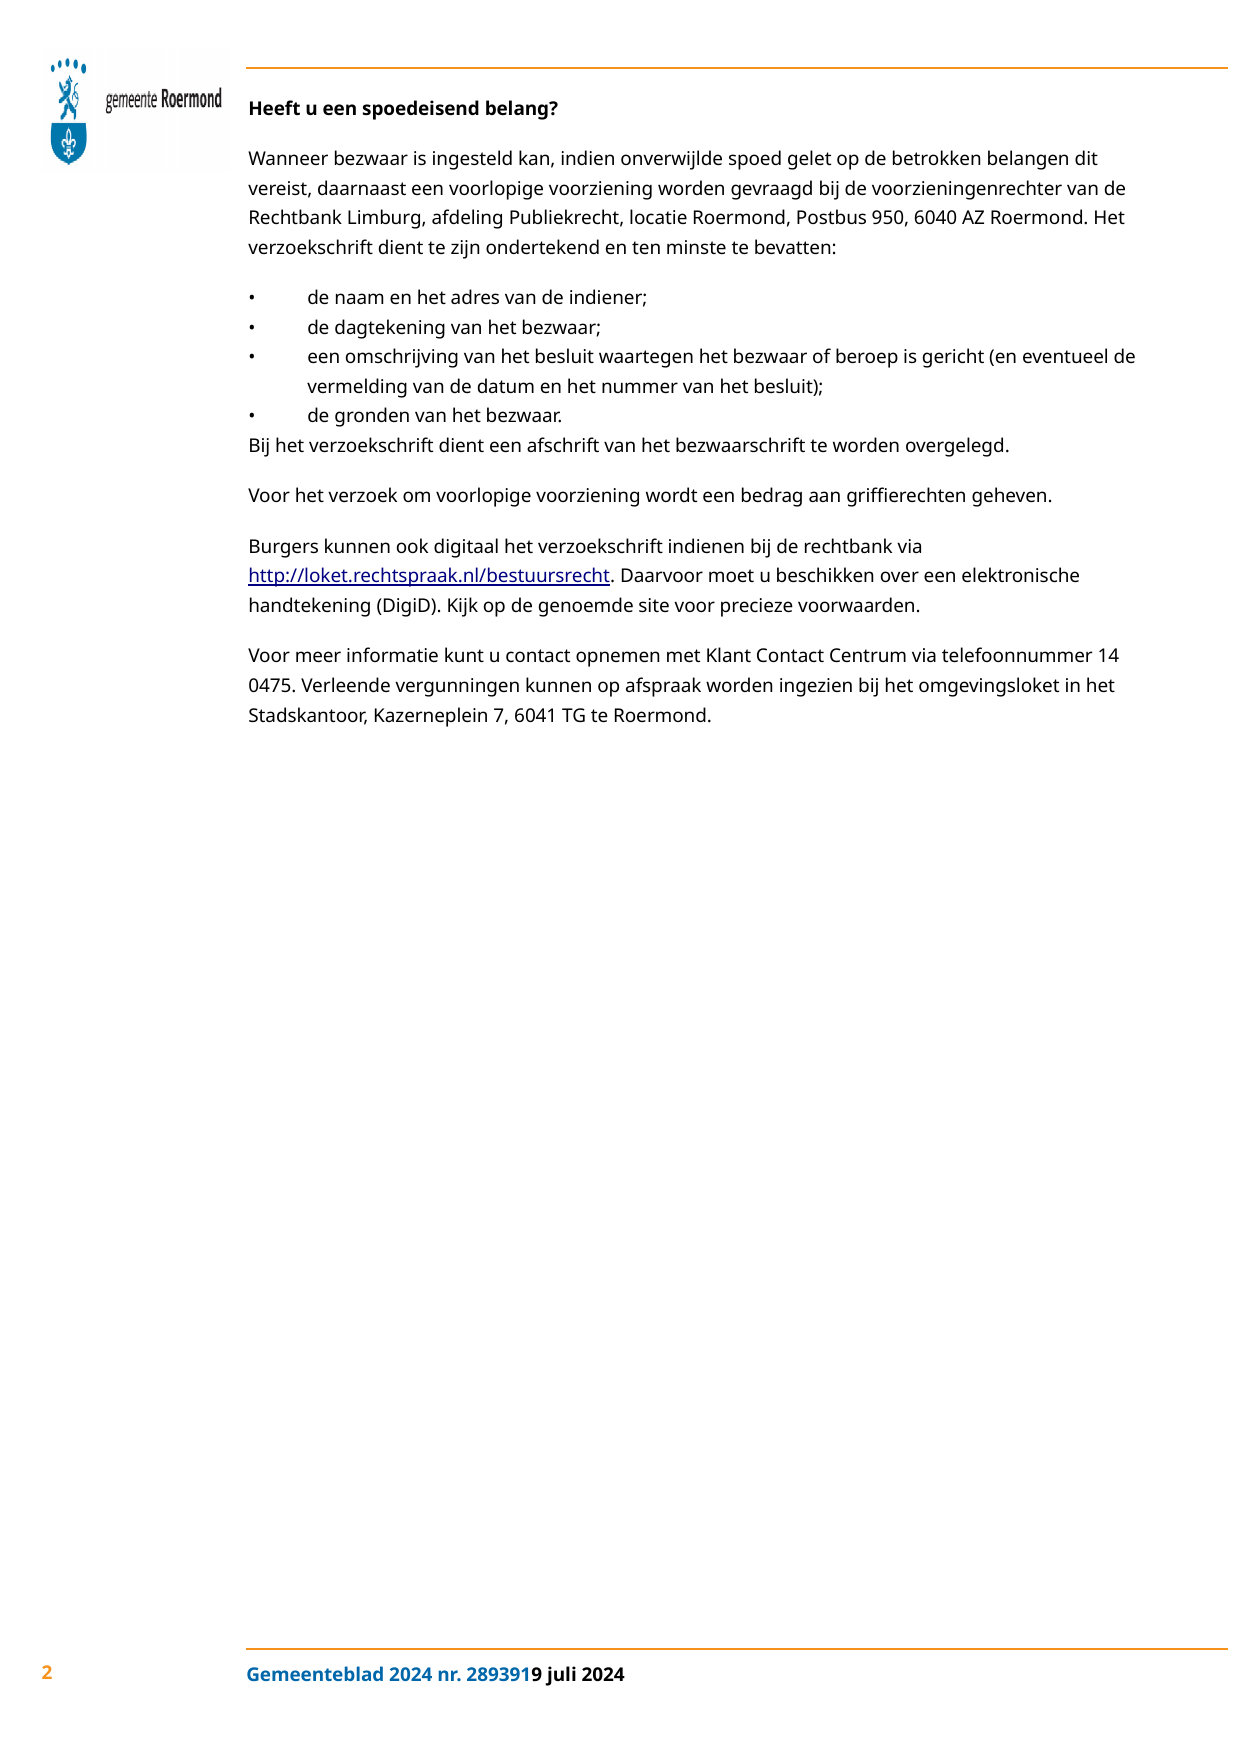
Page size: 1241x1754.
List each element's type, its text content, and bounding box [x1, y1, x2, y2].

text Burgers kunnen ook digitaal het verzoekschrift indienen bij de rechtbank via http://loket.rechtspraak.nl/bestuursrecht. Daarvoor moet u beschikken over een elektronische handtekening (DigiD). Kijk op de genoemde site voor precieze voorwaarden. [248, 533, 1152, 618]
text Voor meer informatie kunt u contact opnemen met Klant Contact Centrum via telefoonnummer 14 0475. Verleende vergunningen kunnen op afspraak worden ingezien bij het omgevingsloket in het Stadskantoor, Kazerneplein 7, 6041 TG te Roermond. [248, 643, 1152, 728]
text Voor het verzoek om voorlopige voorziening wordt een bedrag aan griffierechten geheven. [248, 483, 1152, 508]
list de dagtekening van het bezwaar; [248, 314, 1152, 340]
list de gronden van het bezwaar. [248, 403, 1152, 428]
text Heeft u een spoedeisend belang? [248, 95, 1152, 121]
list de naam en het adres van de indiener; [248, 284, 1152, 310]
list een omschrijving van het besluit waartegen het bezwaar of beroep is gericht (en eventueel de vermelding van de datum en het nummer van het besluit); [248, 343, 1152, 399]
text Wanneer bezwaar is ingesteld kan, indien onverwijlde spoed gelet op de betrokken belangen dit vereist, daarnaast een voorlopige voorziening worden gevraagd bij de voorzieningenrechter van de Rechtbank Limburg, afdeling Publiekrecht, locatie Roermond, Postbus 950, 6040 AZ Roermond. Het verzoekschrift dient te zijn ondertekend en ten minste te bevatten: [248, 145, 1152, 260]
text Bij het verzoekschrift dient een afschrift van het bezwaarschrift te worden overgelegd. [248, 432, 1152, 458]
picture [41, 47, 231, 172]
